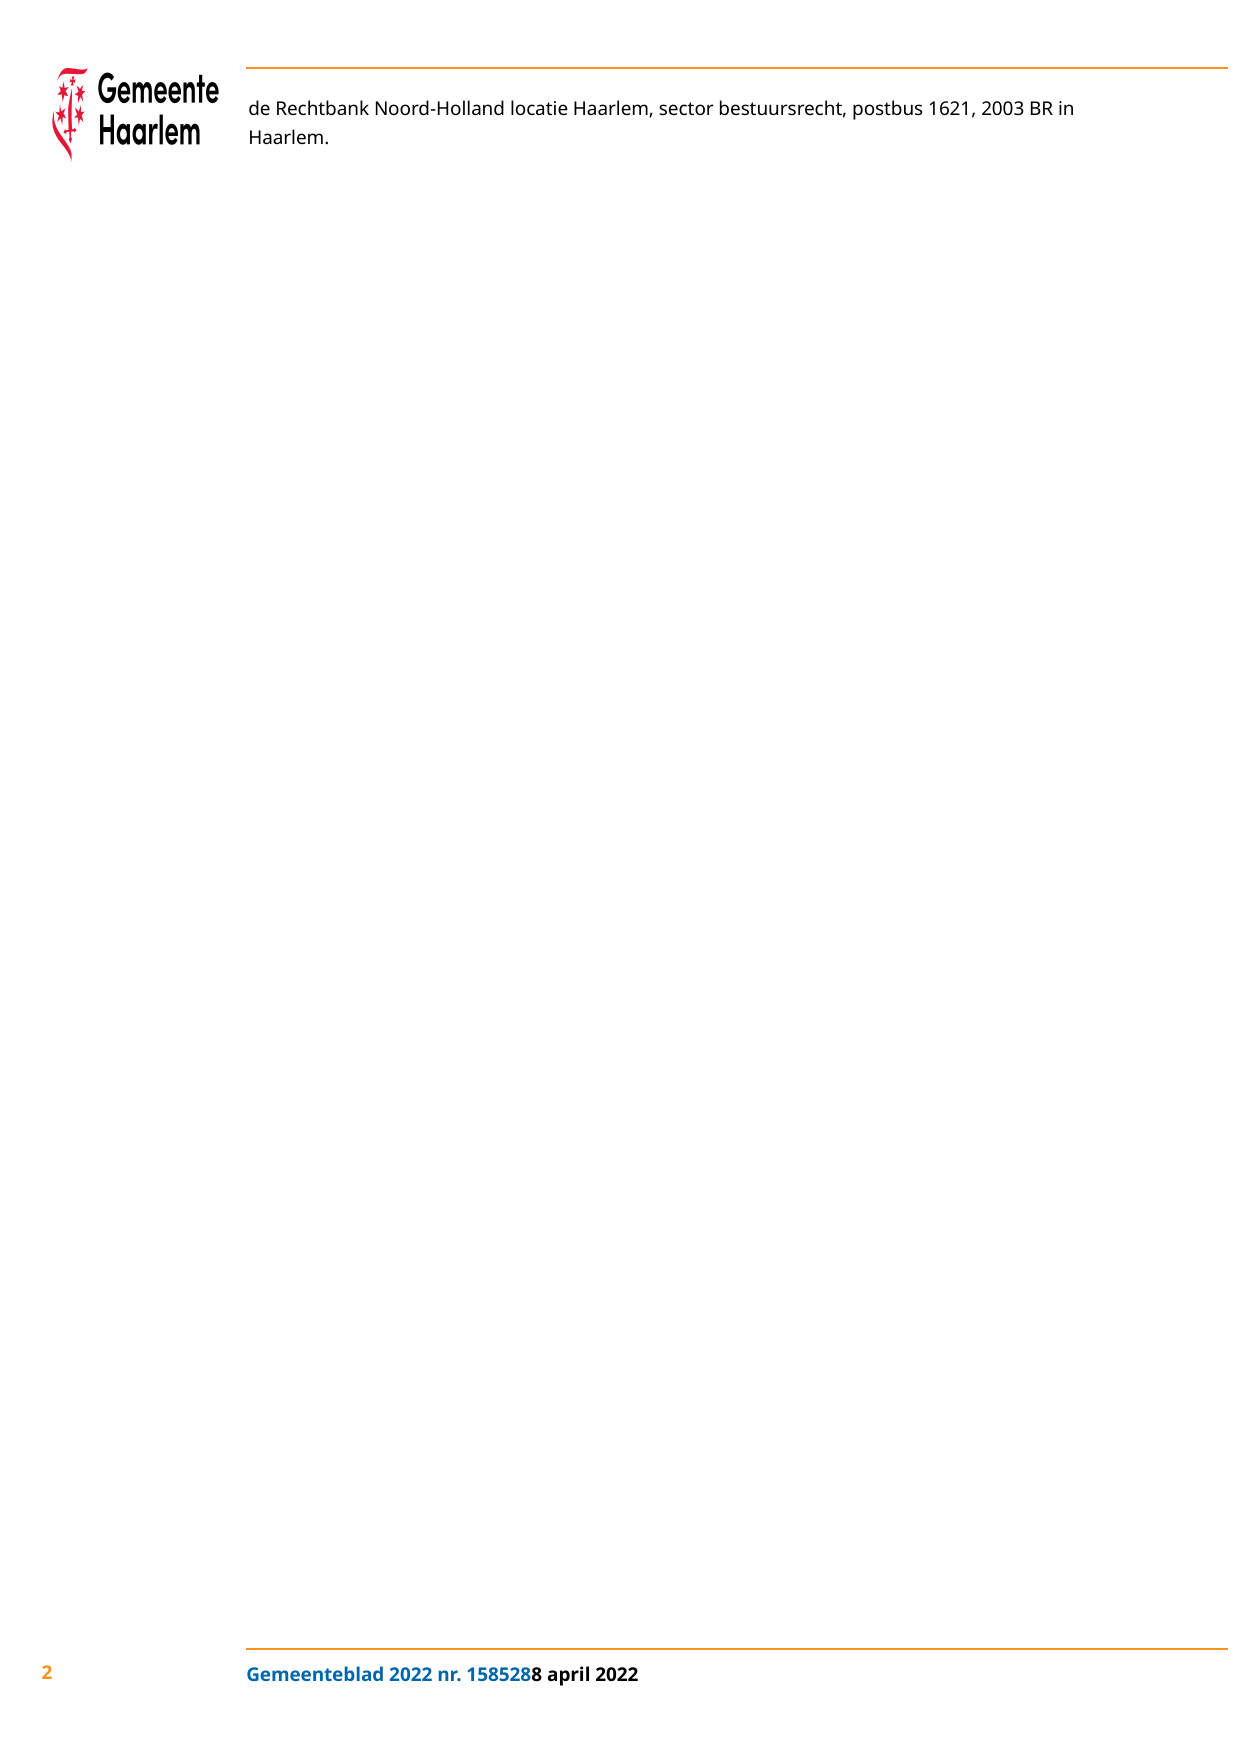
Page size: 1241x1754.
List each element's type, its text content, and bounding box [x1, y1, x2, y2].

picture [41, 47, 231, 172]
text de Rechtbank Noord-Holland locatie Haarlem, sector bestuursrecht, postbus 1621, 2003 BR in Haarlem. [248, 95, 1152, 150]
